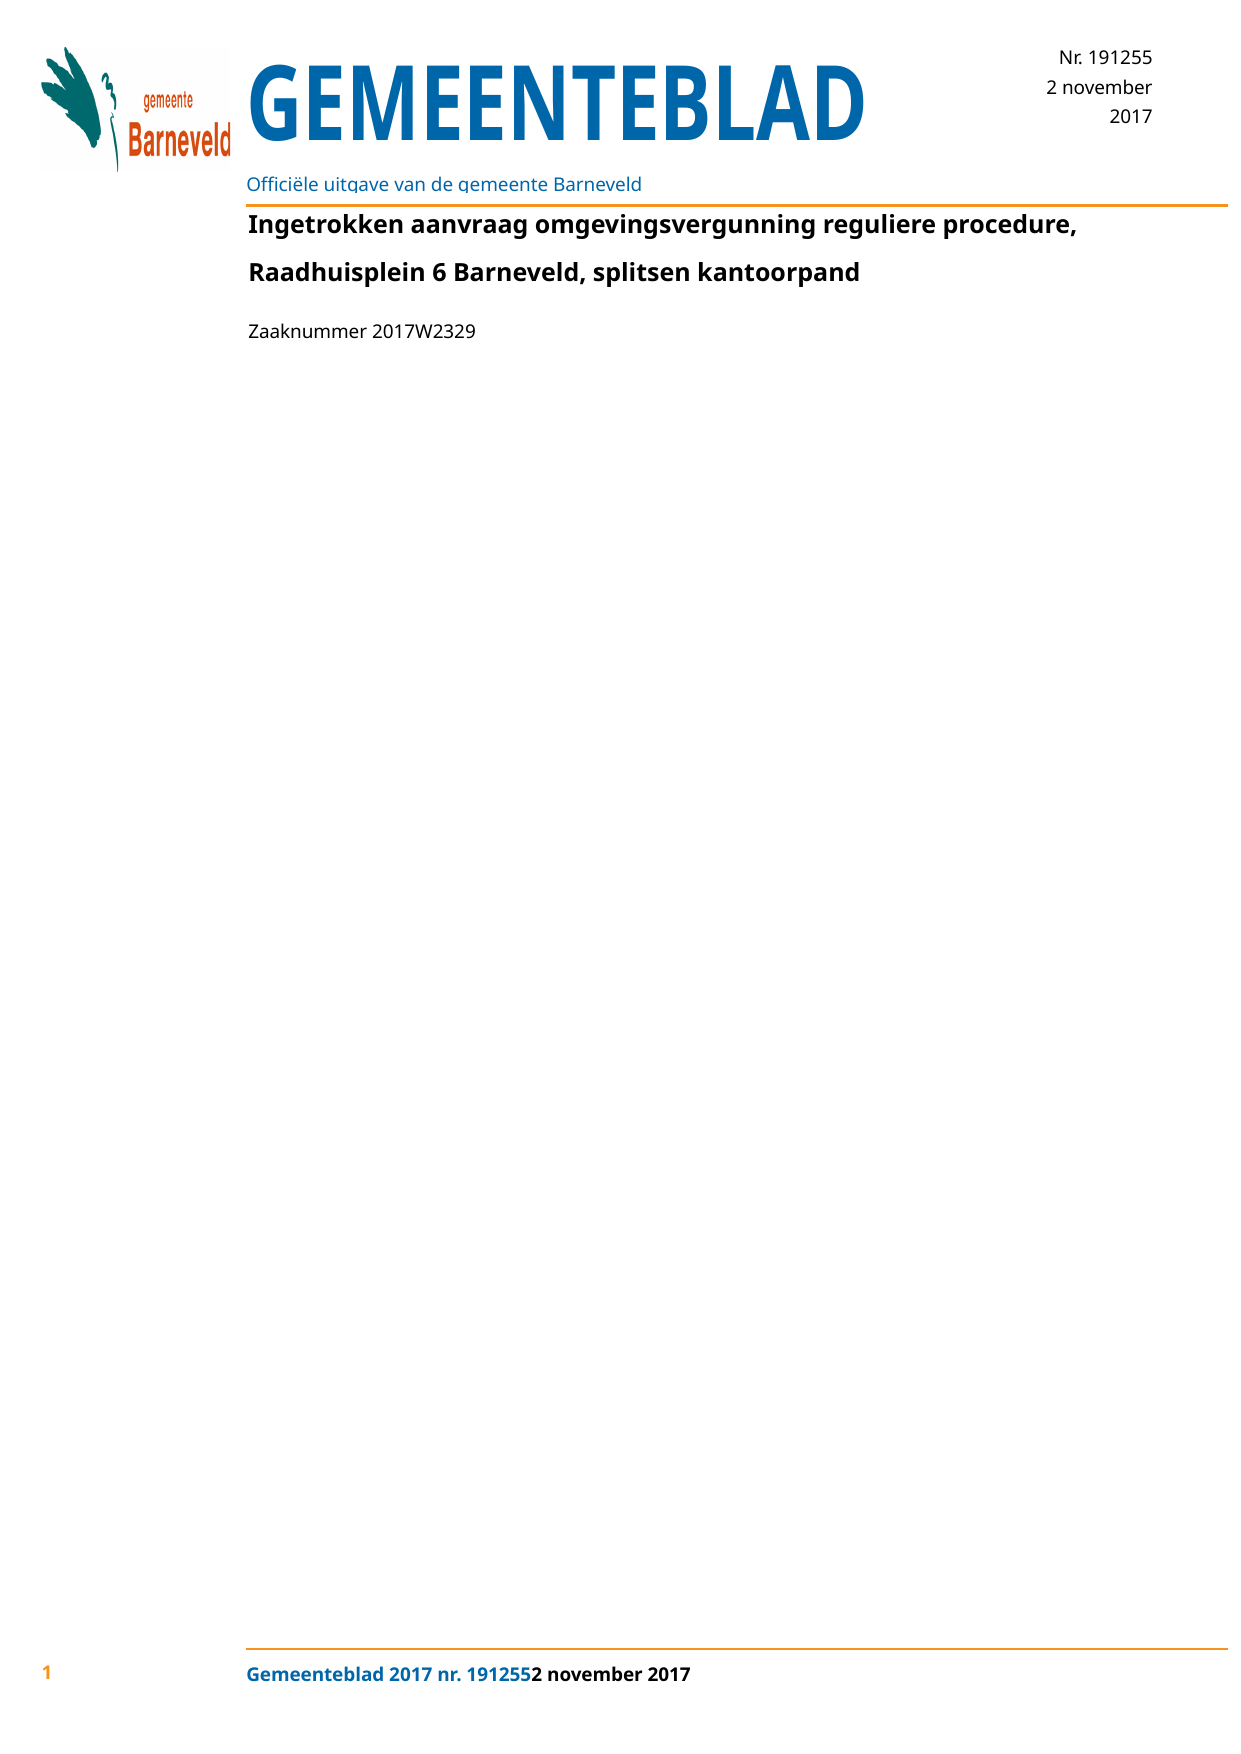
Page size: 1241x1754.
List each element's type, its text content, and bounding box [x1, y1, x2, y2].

text Ingetrokken aanvraag omgevingsvergunning reguliere procedure, Raadhuisplein 6 Barneveld, splitsen kantoorpand [248, 207, 1152, 288]
text Zaaknummer 2017W2329 [248, 318, 1152, 344]
picture [41, 47, 231, 172]
